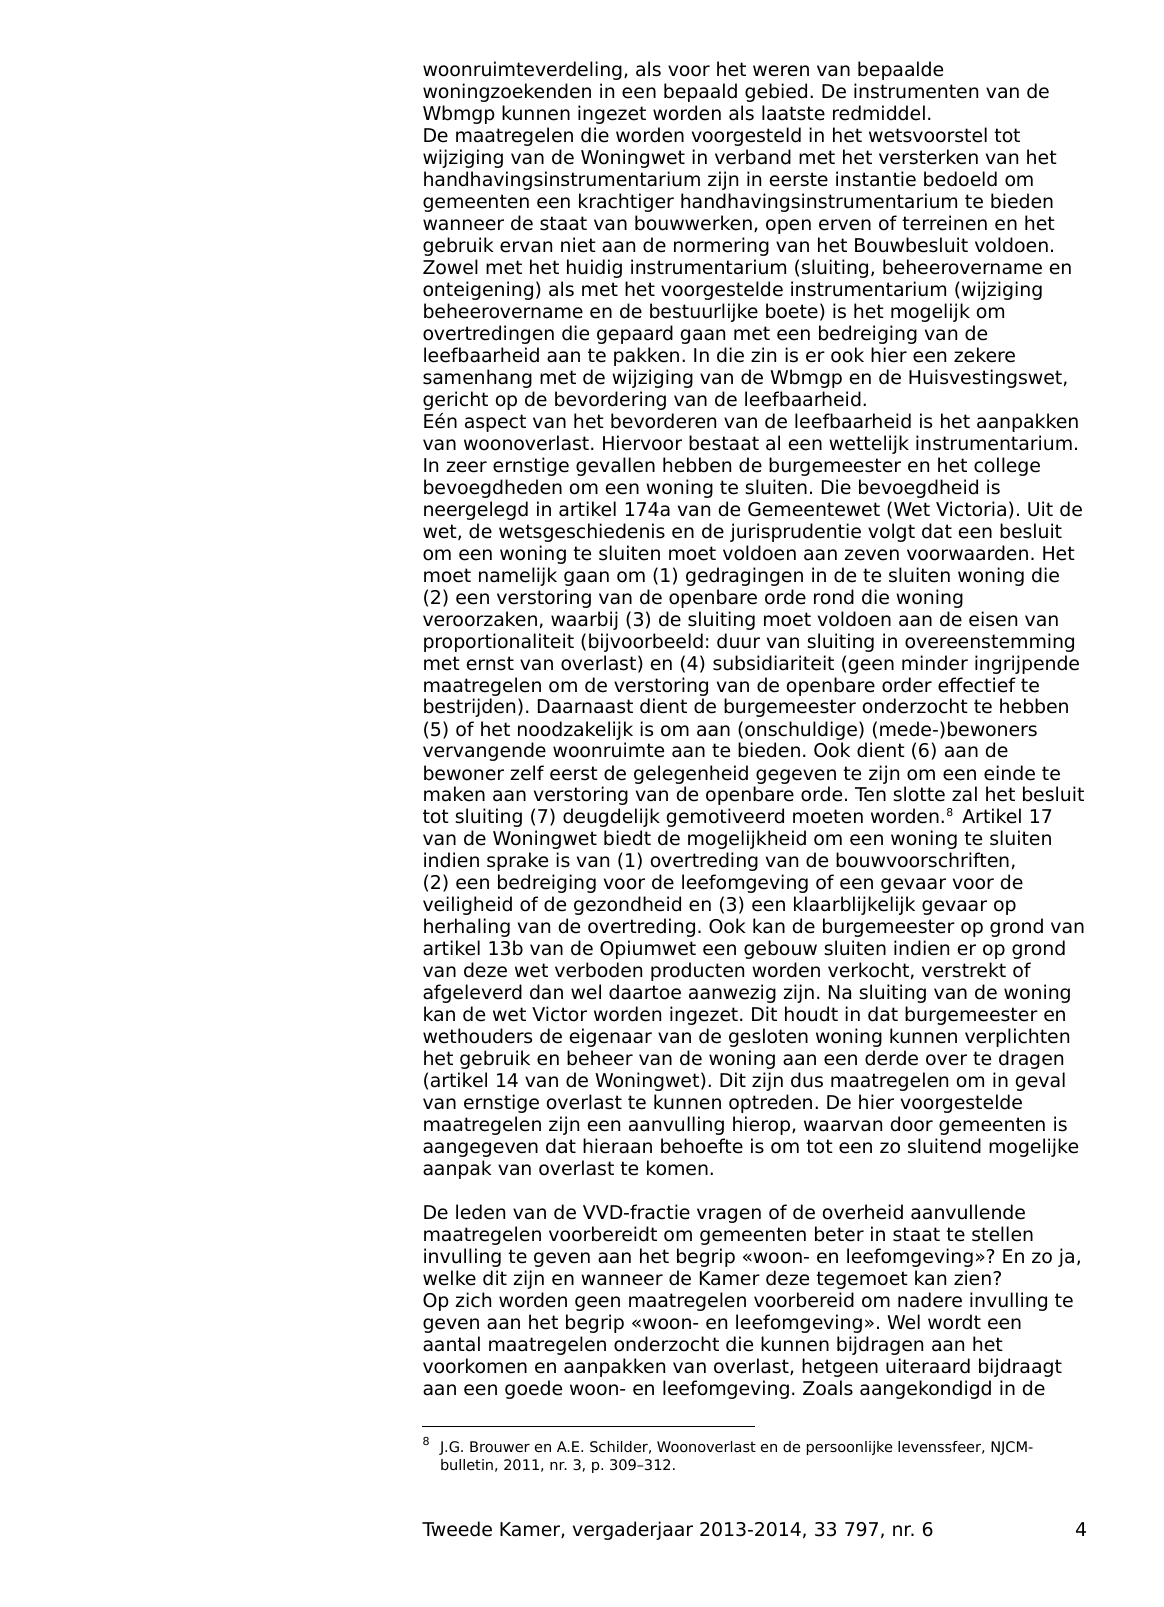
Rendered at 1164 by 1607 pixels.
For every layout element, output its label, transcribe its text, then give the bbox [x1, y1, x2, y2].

text De leden van de VVD-fractie vragen of de overheid aanvullende maatregelen voorbereidt om gemeenten beter in staat te stellen invulling te geven aan het begrip «woon- en leefomgeving»? En zo ja, welke dit zijn en wanneer de Kamer deze tegemoet kan zien? [422, 1202, 1087, 1290]
text De maatregelen die worden voorgesteld in het wetsvoorstel tot wijziging van de Woningwet in verband met het versterken van het handhavingsinstrumentarium zijn in eerste instantie bedoeld om gemeenten een krachtiger handhavingsinstrumentarium te bieden wanneer de staat van bouwwerken, open erven of terreinen en het gebruik ervan niet aan de normering van het Bouwbesluit voldoen. Zowel met het huidig instrumentarium (sluiting, beheerovername en onteigening) als met het voorgestelde instrumentarium (wijziging beheerovername en de bestuurlijke boete) is het mogelijk om overtredingen die gepaard gaan met een bedreiging van de leefbaarheid aan te pakken. In die zin is er ook hier een zekere samenhang met de wijziging van de Wbmgp en de Huisvestingswet, gericht op de bevordering van de leefbaarheid. [422, 125, 1087, 411]
text Eén aspect van het bevorderen van de leefbaarheid is het aanpakken van woonoverlast. Hiervoor bestaat al een wettelijk instrumentarium. In zeer ernstige gevallen hebben de burgemeester en het college bevoegdheden om een woning te sluiten. Die bevoegdheid is neergelegd in artikel 174a van de Gemeentewet (Wet Victoria). Uit de wet, de wetsgeschiedenis en de jurisprudentie volgt dat een besluit om een woning te sluiten moet voldoen aan zeven voorwaarden. Het moet namelijk gaan om (1) gedragingen in de te sluiten woning die (2) een verstoring van de openbare orde rond die woning veroorzaken, waarbij (3) de sluiting moet voldoen aan de eisen van proportionaliteit (bijvoorbeeld: duur van sluiting in overeenstemming met ernst van overlast) en (4) subsidiariteit (geen minder ingrijpende maatregelen om de verstoring van de openbare order effectief te bestrijden). Daarnaast dient de burgemeester onderzocht te hebben (5) of het noodzakelijk is om aan (onschuldige) (mede-)bewoners vervangende woonruimte aan te bieden. Ook dient (6) aan de bewoner zelf eerst de gelegenheid gegeven te zijn om een einde te maken aan verstoring van de openbare orde. Ten slotte zal het besluit tot sluiting (7) deugdelijk gemotiveerd moeten worden. Artikel 17 van de Woningwet biedt de mogelijkheid om een woning te sluiten indien sprake is van (1) overtreding van de bouwvoorschriften, (2) een bedreiging voor de leefomgeving of een gevaar voor de veiligheid of de gezondheid en (3) een klaarblijkelijk gevaar op herhaling van de overtreding. Ook kan de burgemeester op grond van artikel 13b van de Opiumwet een gebouw sluiten indien er op grond van deze wet verboden producten worden verkocht, verstrekt of afgeleverd dan wel daartoe aanwezig zijn. Na sluiting van de woning kan de wet Victor worden ingezet. Dit houdt in dat burgemeester en wethouders de eigenaar van de gesloten woning kunnen verplichten het gebruik en beheer van de woning aan een derde over te dragen (artikel 14 van de Woningwet). Dit zijn dus maatregelen om in geval van ernstige overlast te kunnen optreden. De hier voorgestelde maatregelen zijn een aanvulling hierop, waarvan door gemeenten is aangegeven dat hieraan behoefte is om tot een zo sluitend mogelijke aanpak van overlast te komen. [422, 411, 1087, 1180]
text J.G. Brouwer en A.E. Schilder, Woonoverlast en de persoonlijke levenssfeer, NJCM-bulletin, 2011, nr. 3, p. 309–312. [422, 1435, 1087, 1474]
text woonruimteverdeling, als voor het weren van bepaalde woningzoekenden in een bepaald gebied. De instrumenten van de Wbmgp kunnen ingezet worden als laatste redmiddel. [422, 59, 1087, 125]
text Op zich worden geen maatregelen voorbereid om nadere invulling te geven aan het begrip «woon- en leefomgeving». Wel wordt een aantal maatregelen onderzocht die kunnen bijdragen aan het voorkomen en aanpakken van overlast, hetgeen uiteraard bijdraagt aan een goede woon- en leefomgeving. Zoals aangekondigd in de [422, 1290, 1087, 1400]
